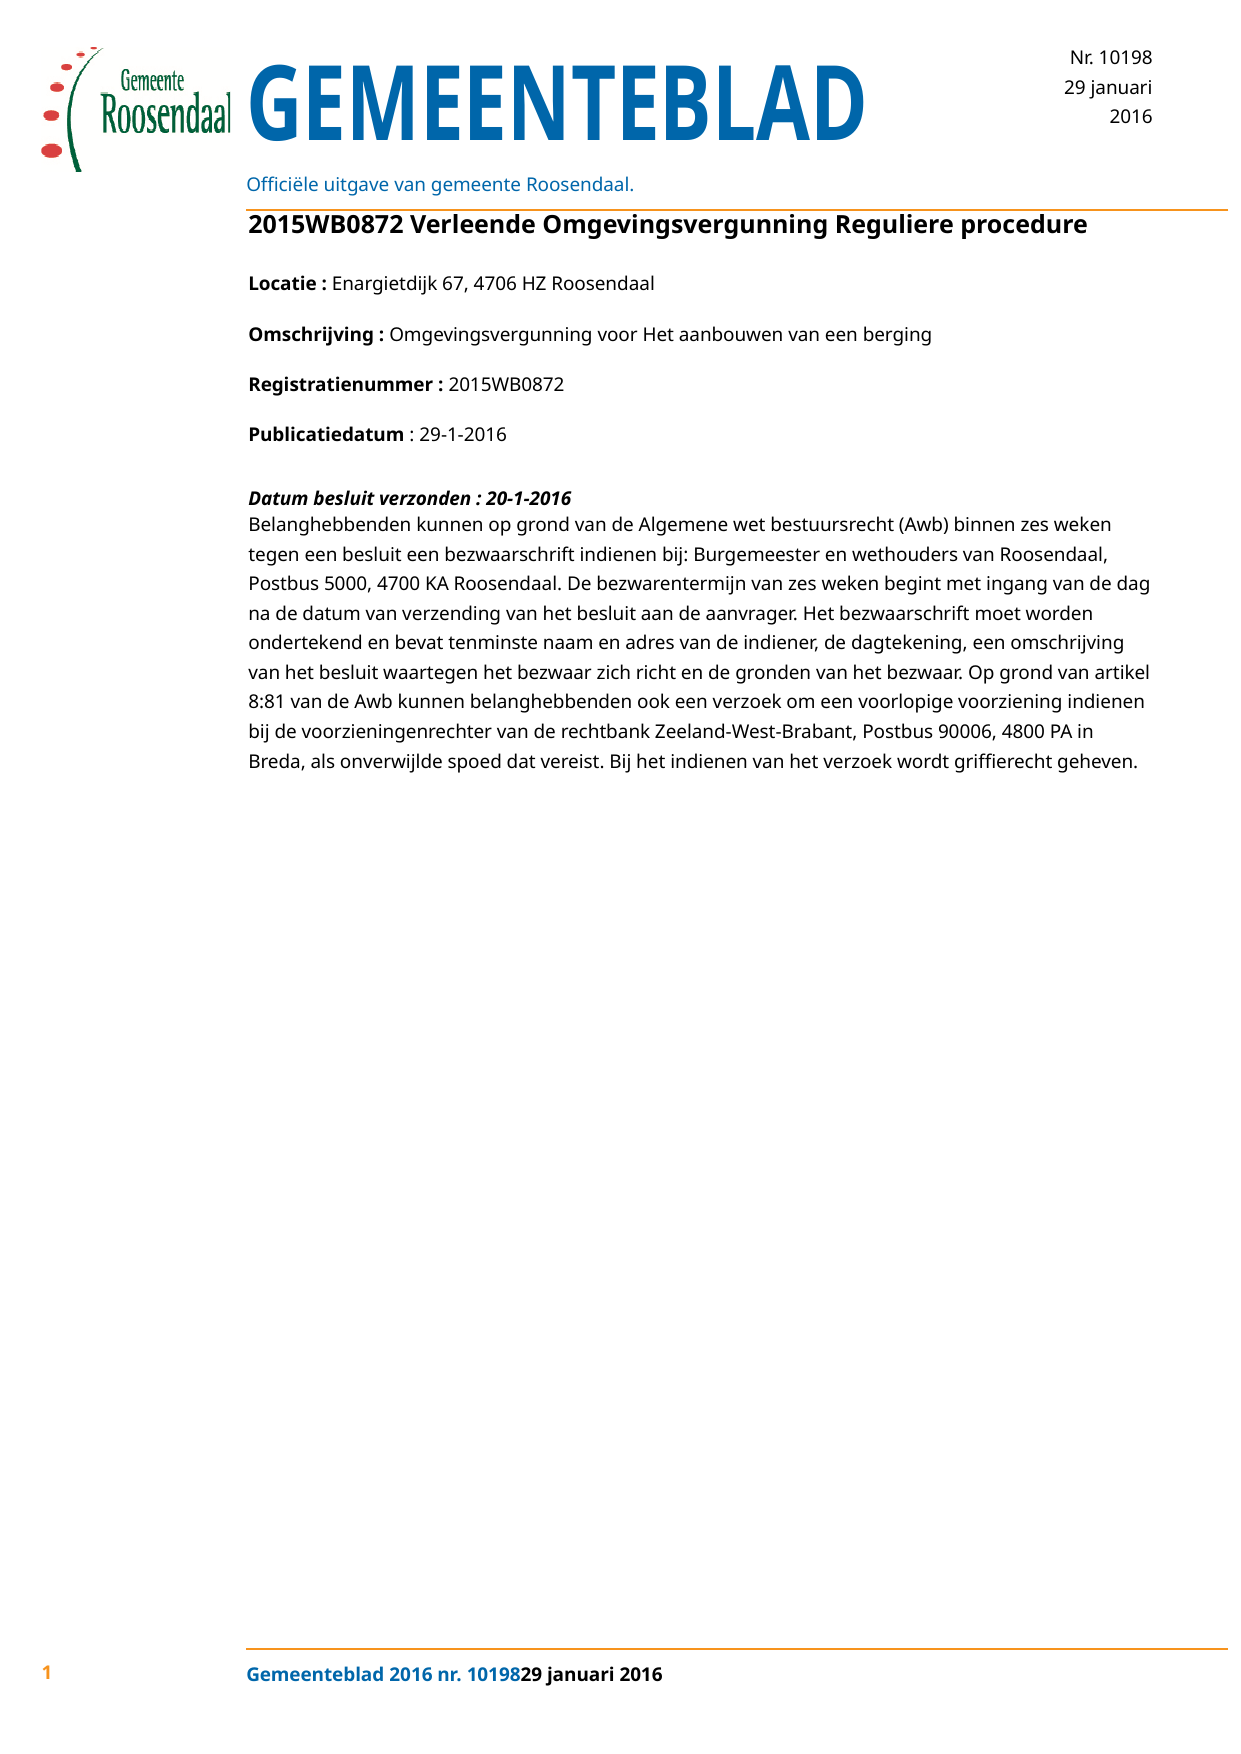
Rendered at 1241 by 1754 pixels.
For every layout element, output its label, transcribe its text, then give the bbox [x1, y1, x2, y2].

text Belanghebbenden kunnen op grond van de Algemene wet bestuursrecht (Awb) binnen zes weken tegen een besluit een bezwaarschrift indienen bij: Burgemeester en wethouders van Roosendaal, Postbus 5000, 4700 KA Roosendaal. De bezwarentermijn van zes weken begint met ingang van de dag na de datum van verzending van het besluit aan de aanvrager. Het bezwaarschrift moet worden ondertekend en bevat tenminste naam en adres van de indiener, de dagtekening, een omschrijving van het besluit waartegen het bezwaar zich richt en de gronden van het bezwaar. Op grond van artikel 8:81 van de Awb kunnen belanghebbenden ook een verzoek om een voorlopige voorziening indienen bij de voorzieningenrechter van de rechtbank Zeeland-West-Brabant, Postbus 90006, 4800 PA in Breda, als onverwijlde spoed dat vereist. Bij het indienen van het verzoek wordt griffierecht geheven. [248, 511, 1152, 774]
text Omschrijving : Omgevingsvergunning voor Het aanbouwen van een berging [248, 321, 1152, 346]
text Publicatiedatum : 29-1-2016 [248, 422, 1152, 447]
text 2015WB0872 Verleende Omgevingsvergunning Reguliere procedure [248, 211, 1152, 241]
text Registratienummer : 2015WB0872 [248, 371, 1152, 397]
picture [41, 47, 231, 172]
text Datum besluit verzonden : 20-1-2016 [248, 486, 1152, 511]
text Locatie : Enargietdijk 67, 4706 HZ Roosendaal [248, 270, 1152, 296]
